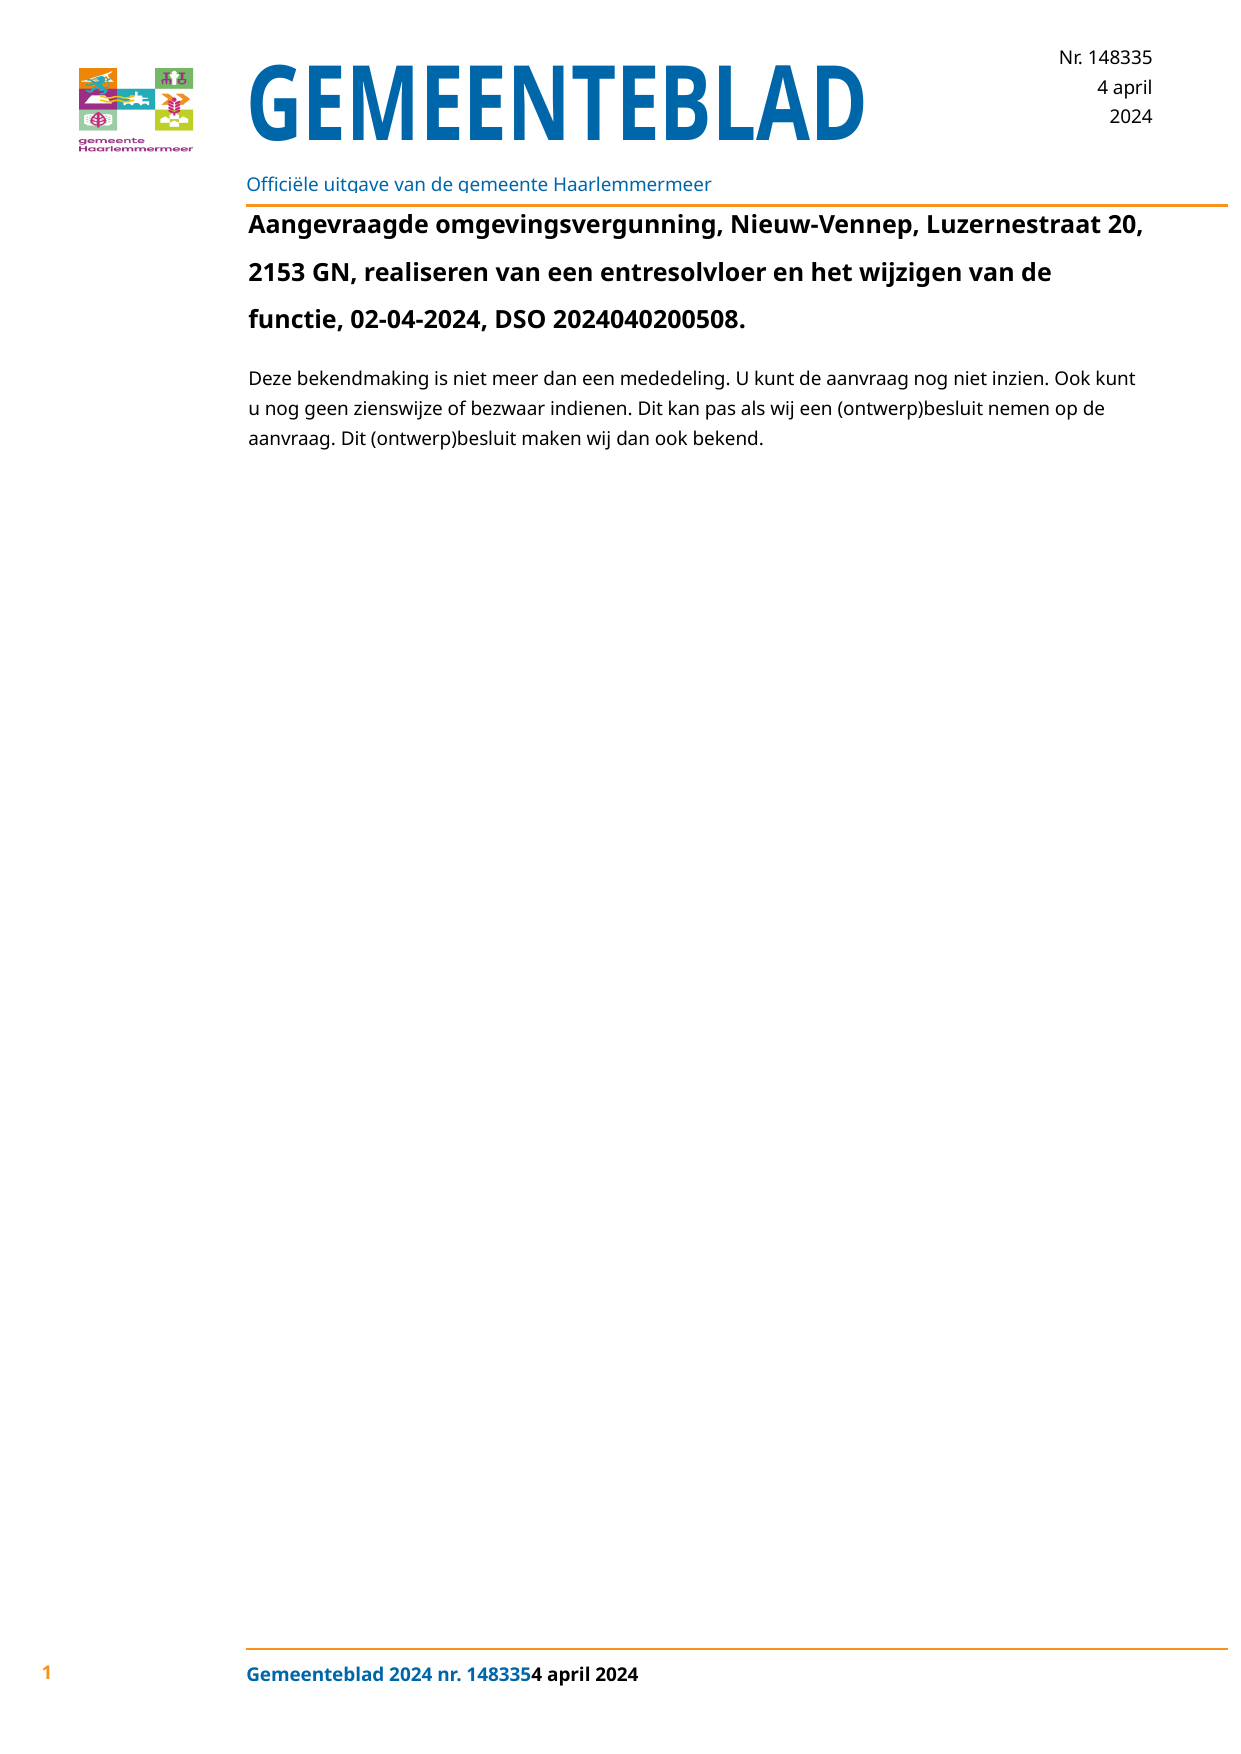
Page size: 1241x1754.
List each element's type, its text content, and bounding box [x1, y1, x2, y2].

picture [41, 47, 231, 172]
text Deze bekendmaking is niet meer dan een mededeling. U kunt de aanvraag nog niet inzien. Ook kunt u nog geen zienswijze of bezwaar indienen. Dit kan pas als wij een (ontwerp)besluit nemen op de aanvraag. Dit (ontwerp)besluit maken wij dan ook bekend. [248, 366, 1152, 450]
text Aangevraagde omgevingsvergunning, Nieuw-Vennep, Luzernestraat 20, 2153 GN, realiseren van een entresolvloer en het wijzigen van de functie, 02-04-2024, DSO 2024040200508. [248, 207, 1152, 336]
